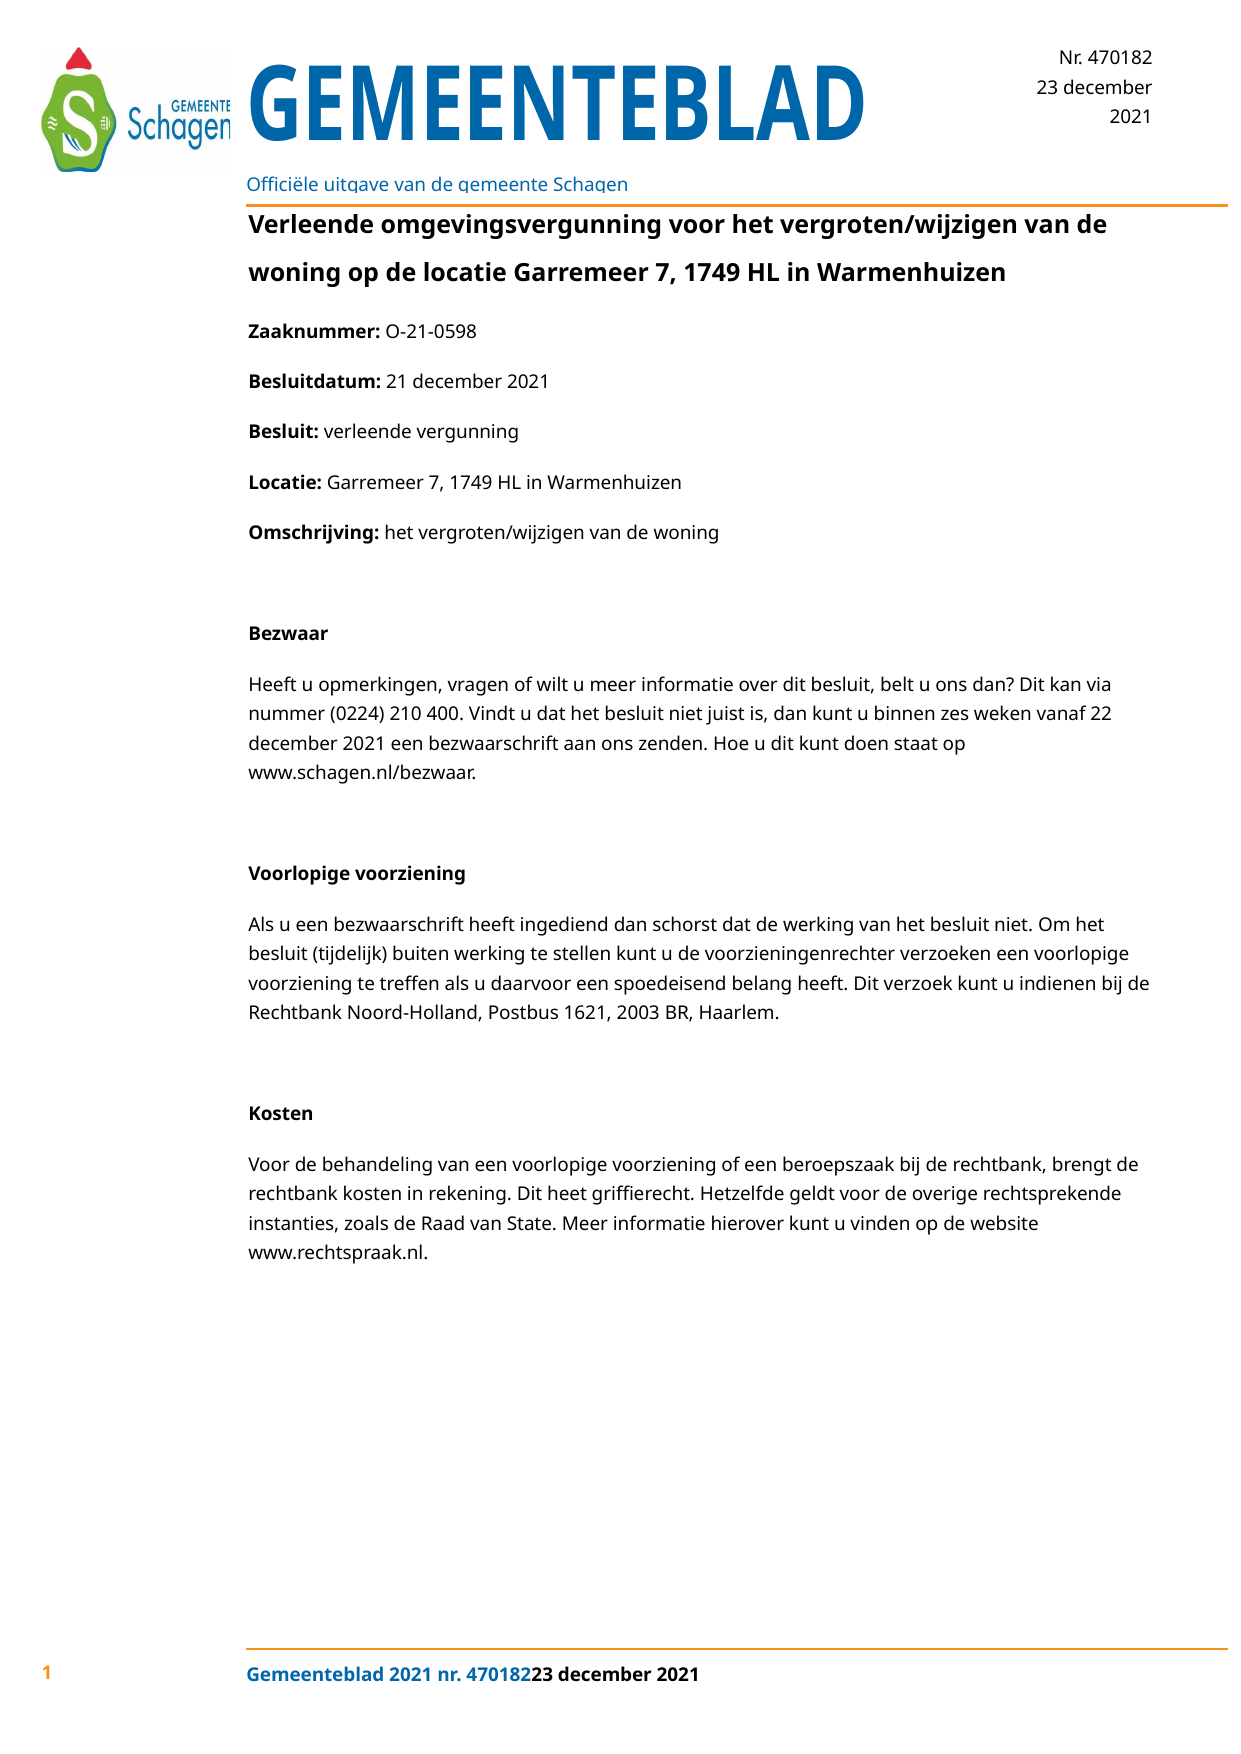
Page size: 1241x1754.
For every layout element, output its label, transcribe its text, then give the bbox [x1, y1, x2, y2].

picture [41, 47, 231, 172]
text Verleende omgevingsvergunning voor het vergroten/wijzigen van de woning op de locatie Garremeer 7, 1749 HL in Warmenhuizen [248, 207, 1152, 288]
text Besluit: verleende vergunning [248, 419, 1152, 444]
text Bezwaar [248, 620, 1152, 646]
text Heeft u opmerkingen, vragen of wilt u meer informatie over dit besluit, belt u ons dan? Dit kan via nummer (0224) 210 400. Vindt u dat het besluit niet juist is, dan kunt u binnen zes weken vanaf 22 december 2021 een bezwaarschrift aan ons zenden. Hoe u dit kunt doen staat op www.schagen.nl/bezwaar. [248, 671, 1152, 785]
text Besluitdatum: 21 december 2021 [248, 368, 1152, 394]
text Voor de behandeling van een voorlopige voorziening of een beroepszaak bij de rechtbank, brengt de rechtbank kosten in rekening. Dit heet griffierecht. Hetzelfde geldt voor de overige rechtsprekende instanties, zoals de Raad van State. Meer informatie hierover kunt u vinden op de website www.rechtspraak.nl. [248, 1151, 1152, 1265]
text Voorlopige voorziening [248, 860, 1152, 886]
text Als u een bezwaarschrift heeft ingediend dan schorst dat de werking van het besluit niet. Om het besluit (tijdelijk) buiten werking te stellen kunt u de voorzieningenrechter verzoeken een voorlopige voorziening te treffen als u daarvoor een spoedeisend belang heeft. Dit verzoek kunt u indienen bij de Rechtbank Noord-Holland, Postbus 1621, 2003 BR, Haarlem. [248, 911, 1152, 1025]
text Zaaknummer: O-21-0598 [248, 318, 1152, 344]
text Omschrijving: het vergroten/wijzigen van de woning [248, 519, 1152, 545]
text Locatie: Garremeer 7, 1749 HL in Warmenhuizen [248, 469, 1152, 495]
text Kosten [248, 1100, 1152, 1126]
